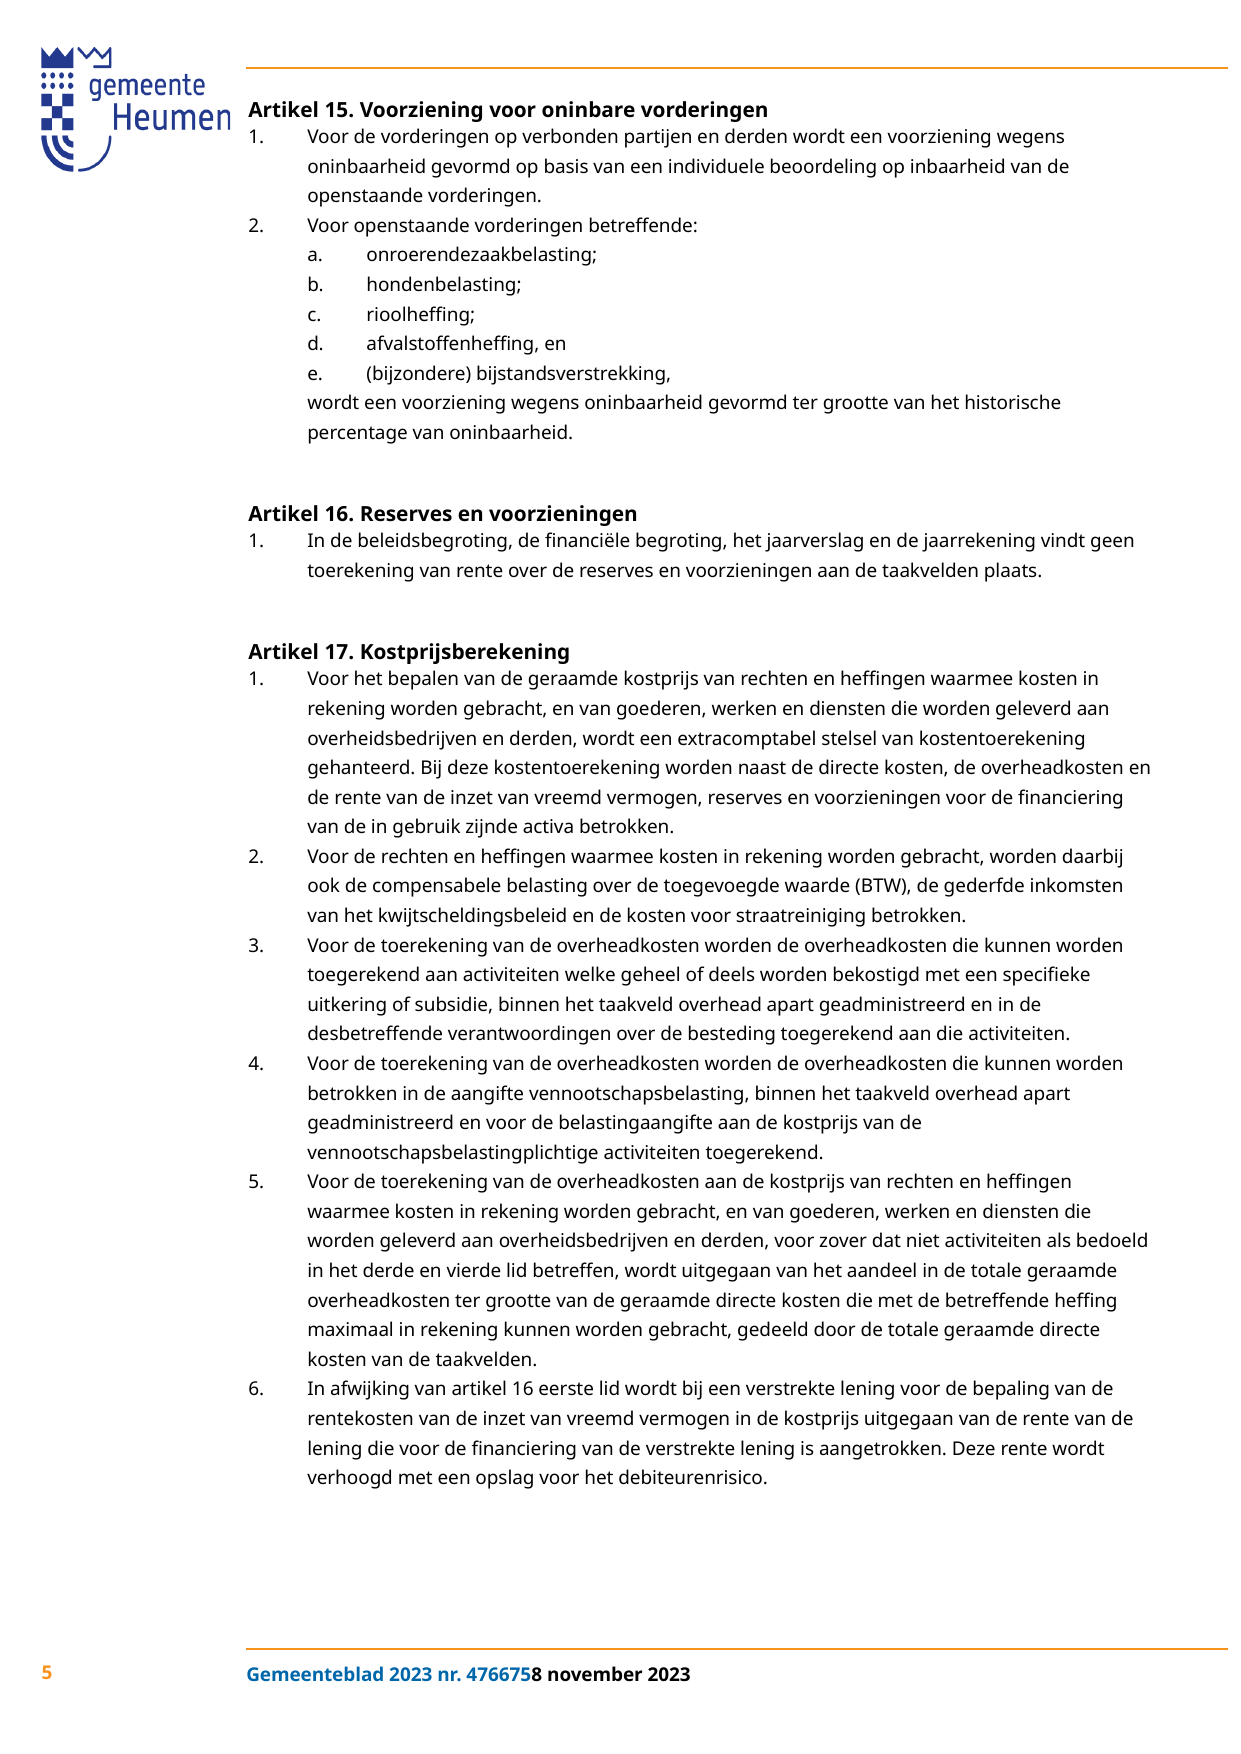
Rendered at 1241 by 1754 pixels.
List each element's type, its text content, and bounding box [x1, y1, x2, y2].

list onroerendezaakbelasting; [307, 242, 1152, 267]
list Voor de toerekening van de overheadkosten worden de overheadkosten die kunnen worden toegerekend aan activiteiten welke geheel of deels worden bekostigd met een specifieke uitkering of subsidie, binnen het taakveld overhead apart geadministreerd en in de desbetreffende verantwoordingen over de besteding toegerekend aan die activiteiten. [248, 932, 1152, 1046]
text Artikel 15. Voorziening voor oninbare vorderingen [248, 95, 1152, 123]
list rioolheffing; [307, 301, 1152, 326]
list In de beleidsbegroting, de financiële begroting, het jaarverslag en de jaarrekening vindt geen toerekening van rente over de reserves en voorzieningen aan de taakvelden plaats. [248, 527, 1152, 583]
list Voor de toerekening van de overheadkosten worden de overheadkosten die kunnen worden betrokken in de aangifte vennootschapsbelasting, binnen het taakveld overhead apart geadministreerd en voor de belastingaangifte aan de kostprijs van de vennootschapsbelastingplichtige activiteiten toegerekend. [248, 1050, 1152, 1164]
list afvalstoffenheffing, en [307, 330, 1152, 356]
text Artikel 17. Kostprijsberekening [248, 637, 1152, 666]
list wordt een voorziening wegens oninbaarheid gevormd ter grootte van het historische percentage van oninbaarheid. [248, 389, 1152, 445]
list Voor de vorderingen op verbonden partijen en derden wordt een voorziening wegens oninbaarheid gevormd op basis van een individuele beoordeling op inbaarheid van de openstaande vorderingen. [248, 123, 1152, 208]
text Artikel 16. Reserves en voorzieningen [248, 499, 1152, 527]
list In afwijking van artikel 16 eerste lid wordt bij een verstrekte lening voor de bepaling van de rentekosten van de inzet van vreemd vermogen in de kostprijs uitgegaan van de rente van de lening die voor de financiering van de verstrekte lening is aangetrokken. Deze rente wordt verhoogd met een opslag voor het debiteurenrisico. [248, 1376, 1152, 1490]
list hondenbelasting; [307, 271, 1152, 297]
list (bijzondere) bijstandsverstrekking, [307, 360, 1152, 386]
list Voor de rechten en heffingen waarmee kosten in rekening worden gebracht, worden daarbij ook de compensabele belasting over de toegevoegde waarde (BTW), de gederfde inkomsten van het kwijtscheldingsbeleid en de kosten voor straatreiniging betrokken. [248, 843, 1152, 928]
list Voor het bepalen van de geraamde kostprijs van rechten en heffingen waarmee kosten in rekening worden gebracht, en van goederen, werken en diensten die worden geleverd aan overheidsbedrijven en derden, wordt een extracomptabel stelsel van kostentoerekening gehanteerd. Bij deze kostentoerekening worden naast de directe kosten, de overheadkosten en de rente van de inzet van vreemd vermogen, reserves en voorzieningen voor de financiering van de in gebruik zijnde activa betrokken. [248, 666, 1152, 839]
picture [41, 47, 231, 172]
list Voor openstaande vorderingen betreffende: [248, 212, 1152, 238]
list Voor de toerekening van de overheadkosten aan de kostprijs van rechten en heffingen waarmee kosten in rekening worden gebracht, en van goederen, werken en diensten die worden geleverd aan overheidsbedrijven en derden, voor zover dat niet activiteiten als bedoeld in het derde en vierde lid betreffen, wordt uitgegaan van het aandeel in de totale geraamde overheadkosten ter grootte van de geraamde directe kosten die met de betreffende heffing maximaal in rekening kunnen worden gebracht, gedeeld door de totale geraamde directe kosten van de taakvelden. [248, 1168, 1152, 1372]
